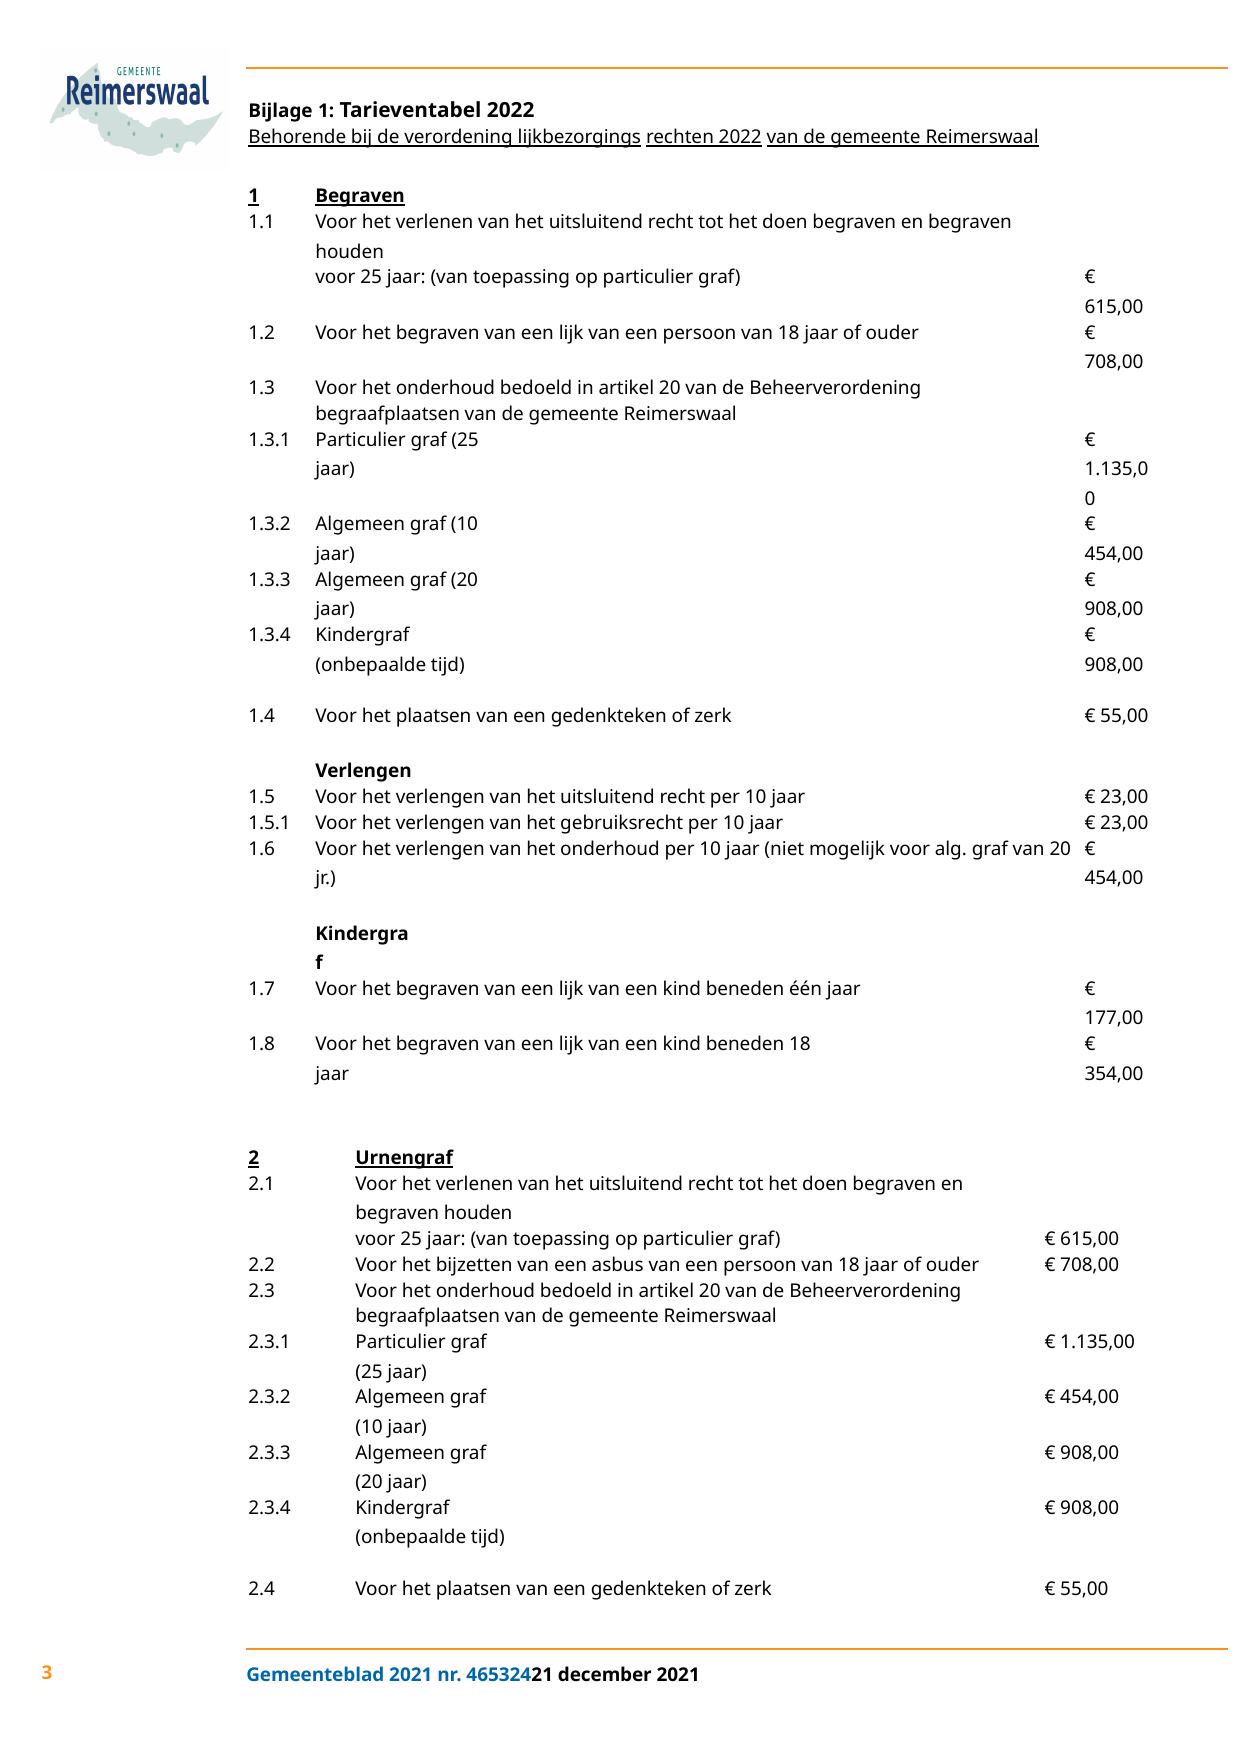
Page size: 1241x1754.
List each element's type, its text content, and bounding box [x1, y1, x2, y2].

table_header [950, 183, 1084, 208]
table_cell Kindergraf (onbepaalde tijd) [315, 621, 479, 677]
table_cell [937, 1328, 1044, 1383]
table_cell [815, 621, 950, 677]
table_cell [723, 1550, 830, 1575]
table_cell [950, 783, 1084, 809]
table_header [937, 1144, 1044, 1170]
table_cell [1084, 374, 1152, 400]
table_cell [479, 511, 613, 566]
table_cell Voor het plaatsen van een gedenkteken of zerk [315, 702, 815, 758]
table_cell [950, 1030, 1084, 1086]
table_cell [950, 920, 1084, 975]
table_cell 2.3.3 [248, 1439, 355, 1494]
table_cell Algemeen graf (20 jaar) [315, 566, 479, 621]
table_cell [950, 426, 1084, 511]
table_cell Voor het bijzetten van een asbus van een persoon van 18 jaar of ouder [355, 1251, 1044, 1277]
table_cell € 354,00 [1084, 1030, 1152, 1086]
table_cell € 1.135,00 [1084, 426, 1152, 511]
table_cell [614, 566, 815, 621]
table_cell Voor het onderhoud bedoeld in artikel 20 van de Beheerverordening [315, 374, 1084, 400]
table_cell [815, 1086, 950, 1111]
table_cell [1044, 1170, 1152, 1225]
table_cell [937, 1575, 1044, 1601]
table_cell [248, 264, 315, 319]
table_cell [1017, 677, 1084, 702]
table_cell [248, 677, 315, 702]
table_cell 1.3 [248, 374, 315, 400]
table_cell [614, 621, 815, 677]
table_cell [412, 758, 546, 783]
table_cell € 615,00 [1084, 264, 1152, 319]
table_cell Voor het verlengen van het uitsluitend recht per 10 jaar [315, 783, 950, 809]
table_cell [950, 264, 1084, 319]
table_cell € 908,00 [1044, 1494, 1152, 1549]
table_header [681, 183, 815, 208]
table_cell Algemeen graf (10 jaar) [315, 511, 479, 566]
table_cell € 615,00 [1044, 1225, 1152, 1251]
table_cell [1044, 1303, 1152, 1328]
table_cell 2.3 [248, 1277, 355, 1302]
table_cell Voor het begraven van een lijk van een kind beneden 18 jaar [315, 1030, 815, 1086]
table_cell [950, 511, 1084, 566]
table_cell [614, 511, 815, 566]
table_cell [937, 1439, 1044, 1494]
table_cell 1.3.3 [248, 566, 315, 621]
table_header [723, 1144, 830, 1170]
table_cell [748, 677, 883, 702]
table_cell € 177,00 [1084, 975, 1152, 1030]
table_cell [830, 1575, 937, 1601]
table_cell 1.2 [248, 319, 315, 374]
table_cell € 23,00 [1084, 783, 1152, 809]
table_cell [1084, 1086, 1152, 1111]
table_cell [614, 677, 748, 702]
picture [41, 47, 231, 172]
table_cell [248, 1550, 355, 1575]
table_header [546, 183, 681, 208]
table_cell [616, 1439, 830, 1494]
table_cell 1.3.1 [248, 426, 315, 511]
table_cell [950, 1086, 1084, 1111]
table_cell [616, 1328, 830, 1383]
table_cell Kindergraf [315, 920, 412, 975]
table_cell [509, 1494, 616, 1549]
table_header 2 [248, 1144, 355, 1170]
table_header Urnengraf [355, 1144, 509, 1170]
table_cell € 908,00 [1084, 621, 1152, 677]
table_header [412, 183, 546, 208]
table_cell € 55,00 [1084, 702, 1152, 758]
table_cell Algemeen graf (10 jaar) [355, 1384, 509, 1439]
table_cell [950, 400, 1084, 426]
table_cell [681, 920, 815, 975]
table_cell [315, 677, 479, 702]
table_cell voor 25 jaar: (van toepassing op particulier graf) [355, 1225, 830, 1251]
table_cell [616, 1384, 830, 1439]
table_cell Voor het onderhoud bedoeld in artikel 20 van de Beheerverordening [355, 1277, 1044, 1302]
table_cell [937, 1550, 1044, 1575]
table_cell € 23,00 [1084, 809, 1152, 835]
table_cell [1084, 677, 1152, 702]
table_cell [937, 1384, 1044, 1439]
table_cell [815, 511, 950, 566]
table_cell [614, 426, 815, 511]
table_cell [248, 1086, 315, 1111]
table_cell [412, 1086, 546, 1111]
table_cell [479, 426, 613, 511]
table_cell Particulier graf (25 jaar) [355, 1328, 509, 1383]
table_cell € 55,00 [1044, 1575, 1152, 1601]
table_cell 1.7 [248, 975, 315, 1030]
text Bijlage 1: Tarieventabel 2022 [248, 95, 1152, 123]
table_header [509, 1144, 616, 1170]
table_cell Voor het plaatsen van een gedenkteken of zerk [355, 1575, 830, 1601]
table_cell [1084, 758, 1152, 783]
table_cell [937, 1225, 1044, 1251]
table_header [616, 1144, 723, 1170]
table_cell 1.5.1 [248, 809, 315, 835]
table_cell 1.6 [248, 835, 315, 920]
table_cell 1.5 [248, 783, 315, 809]
table_cell [479, 677, 613, 702]
table_header [1084, 183, 1152, 208]
table_header [1044, 1144, 1152, 1170]
table_cell € 1.135,00 [1044, 1328, 1152, 1383]
table_cell 2.3.4 [248, 1494, 355, 1549]
table_cell [315, 1086, 412, 1111]
table_cell [248, 400, 315, 426]
table_cell [1044, 1277, 1152, 1302]
table_cell 1.3.4 [248, 621, 315, 677]
table_cell [546, 920, 681, 975]
table_cell 2.4 [248, 1575, 355, 1601]
table_cell [546, 1086, 681, 1111]
table_cell [815, 264, 950, 319]
table_cell € 908,00 [1084, 566, 1152, 621]
table_cell [815, 566, 950, 621]
table_cell [509, 1328, 616, 1383]
table_cell [815, 1030, 950, 1086]
table_cell € 454,00 [1044, 1384, 1152, 1439]
table_cell [1044, 1550, 1152, 1575]
table_cell [1084, 920, 1152, 975]
table_cell [681, 758, 815, 783]
table_cell [830, 1225, 937, 1251]
table_cell voor 25 jaar: (van toepassing op particulier graf) [315, 264, 815, 319]
table_header [830, 1144, 937, 1170]
table_cell Kindergraf (onbepaalde tijd) [355, 1494, 509, 1549]
table_cell [950, 975, 1084, 1030]
table_cell [248, 1303, 355, 1328]
table_cell 2.3.2 [248, 1384, 355, 1439]
table_cell begraafplaatsen van de gemeente Reimerswaal [355, 1303, 830, 1328]
table_cell Algemeen graf (20 jaar) [355, 1439, 509, 1494]
table_cell [815, 758, 950, 783]
table_cell [815, 400, 950, 426]
table_cell begraafplaatsen van de gemeente Reimerswaal [315, 400, 815, 426]
table_cell [950, 566, 1084, 621]
table_cell [479, 621, 613, 677]
table_cell € 908,00 [1044, 1439, 1152, 1494]
table_cell 2.2 [248, 1251, 355, 1277]
table_cell [248, 920, 315, 975]
table_cell Particulier graf (25 jaar) [315, 426, 479, 511]
table_cell 1.1 [248, 208, 315, 264]
table_header [815, 183, 950, 208]
table_cell [937, 1303, 1044, 1328]
table_cell 1.4 [248, 702, 315, 758]
table_cell [248, 1225, 355, 1251]
table_cell Verlengen [315, 758, 412, 783]
table_cell [248, 758, 315, 783]
table_cell 2.1 [248, 1170, 355, 1225]
table_cell Voor het verlenen van het uitsluitend recht tot het doen begraven en begraven houden [315, 208, 1084, 264]
table_cell € 454,00 [1084, 511, 1152, 566]
table_header 1 [248, 183, 315, 208]
table_cell [412, 920, 546, 975]
table_cell [830, 1328, 937, 1383]
table_cell Voor het verlenen van het uitsluitend recht tot het doen begraven en begraven houden [355, 1170, 1044, 1225]
table_cell [616, 1494, 830, 1549]
table_cell € 708,00 [1084, 319, 1152, 374]
table_cell Voor het verlengen van het onderhoud per 10 jaar (niet mogelijk voor alg. graf van 20 jr.) [315, 835, 1084, 920]
table_cell [830, 1303, 937, 1328]
table_cell [616, 1550, 723, 1575]
table_cell [950, 621, 1084, 677]
table_cell [830, 1439, 937, 1494]
table_cell [937, 1494, 1044, 1549]
table_cell 2.3.1 [248, 1328, 355, 1383]
table_cell [815, 702, 950, 758]
table_cell Voor het begraven van een lijk van een persoon van 18 jaar of ouder [315, 319, 1084, 374]
table_cell [1084, 208, 1152, 264]
table_cell [950, 702, 1084, 758]
table_cell [830, 1494, 937, 1549]
table_cell [479, 566, 613, 621]
table_cell [830, 1384, 937, 1439]
table_cell Voor het verlengen van het gebruiksrecht per 10 jaar [315, 809, 1084, 835]
table_cell [815, 426, 950, 511]
table_cell 1.3.2 [248, 511, 315, 566]
table_cell [815, 920, 950, 975]
table_cell [546, 758, 681, 783]
table_cell Voor het begraven van een lijk van een kind beneden één jaar [315, 975, 950, 1030]
table_header Begraven [315, 183, 412, 208]
table_cell [355, 1550, 509, 1575]
table_cell [950, 758, 1084, 783]
table_cell € 708,00 [1044, 1251, 1152, 1277]
table_cell [1084, 400, 1152, 426]
table_cell [509, 1439, 616, 1494]
table_cell 1.8 [248, 1030, 315, 1086]
text Behorende bij de verordening lijkbezorgings rechten 2022 van de gemeente Reimerswaal [248, 123, 1152, 149]
table_cell [883, 677, 1017, 702]
table_cell [509, 1550, 616, 1575]
table_cell € 454,00 [1084, 835, 1152, 920]
table_cell [509, 1384, 616, 1439]
table_cell [830, 1550, 937, 1575]
table_cell [681, 1086, 815, 1111]
